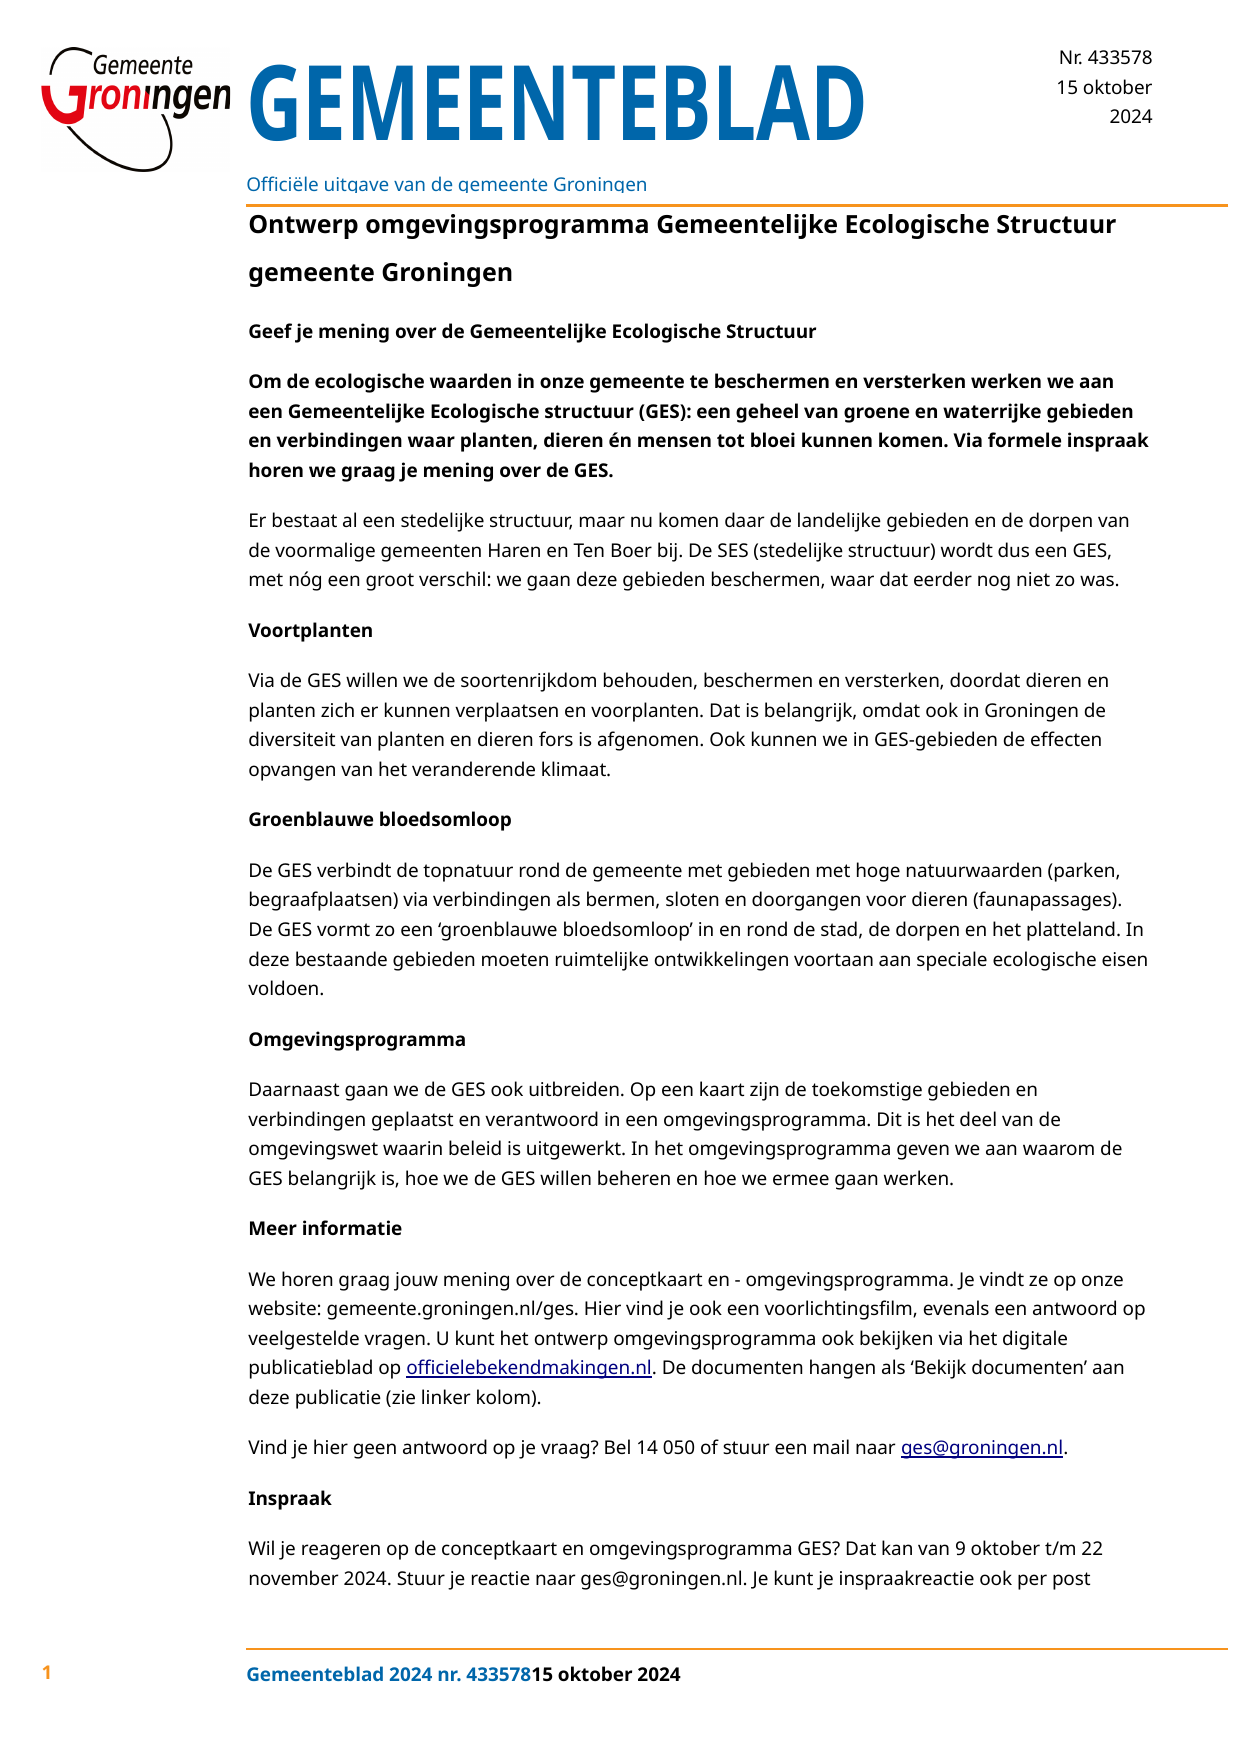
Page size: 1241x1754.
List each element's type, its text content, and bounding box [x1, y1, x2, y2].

text Meer informatie [248, 1215, 1152, 1241]
text Omgevingsprogramma [248, 1026, 1152, 1052]
text Groenblauwe bloedsomloop [248, 807, 1152, 832]
text Ontwerp omgevingsprogramma Gemeentelijke Ecologische Structuur gemeente Groningen [248, 207, 1152, 288]
text Daarnaast gaan we de GES ook uitbreiden. Op een kaart zijn de toekomstige gebieden en verbindingen geplaatst en verantwoord in een omgevingsprogramma. Dit is het deel van de omgevingswet waarin beleid is uitgewerkt. In het omgevingsprogramma geven we aan waarom de GES belangrijk is, hoe we de GES willen beheren en hoe we ermee gaan werken. [248, 1076, 1152, 1191]
picture [41, 47, 231, 172]
text Via de GES willen we de soortenrijkdom behouden, beschermen en versterken, doordat dieren en planten zich er kunnen verplaatsen en voorplanten. Dat is belangrijk, omdat ook in Groningen de diversiteit van planten en dieren fors is afgenomen. Ook kunnen we in GES-gebieden de effecten opvangen van het veranderende klimaat. [248, 667, 1152, 782]
text Er bestaat al een stedelijke structuur, maar nu komen daar de landelijke gebieden en de dorpen van de voormalige gemeenten Haren en Ten Boer bij. De SES (stedelijke structuur) wordt dus een GES, met nóg een groot verschil: we gaan deze gebieden beschermen, waar dat eerder nog niet zo was. [248, 507, 1152, 592]
text Wil je reageren op de conceptkaart en omgevingsprogramma GES? Dat kan van 9 oktober t/m 22 november 2024. Stuur je reactie naar ges@groningen.nl. Je kunt je inspraakreactie ook per post [248, 1535, 1152, 1591]
text Om de ecologische waarden in onze gemeente te beschermen en versterken werken we aan een Gemeentelijke Ecologische structuur (GES): een geheel van groene en waterrijke gebieden en verbindingen waar planten, dieren én mensen tot bloei kunnen komen. Via formele inspraak horen we graag je mening over de GES. [248, 368, 1152, 483]
text We horen graag jouw mening over de conceptkaart en - omgevingsprogramma. Je vindt ze op onze website: gemeente.groningen.nl/ges. Hier vind je ook een voorlichtingsfilm, evenals een antwoord op veelgestelde vragen. U kunt het ontwerp omgevingsprogramma ook bekijken via het digitale publicatieblad op officielebekendmakingen.nl. De documenten hangen als ‘Bekijk documenten’ aan deze publicatie (zie linker kolom). [248, 1266, 1152, 1410]
text De GES verbindt de topnatuur rond de gemeente met gebieden met hoge natuurwaarden (parken, begraafplaatsen) via verbindingen als bermen, sloten en doorgangen voor dieren (faunapassages). De GES vormt zo een ‘groenblauwe bloedsomloop’ in en rond de stad, de dorpen en het platteland. In deze bestaande gebieden moeten ruimtelijke ontwikkelingen voortaan aan speciale ecologische eisen voldoen. [248, 857, 1152, 1001]
text Geef je mening over de Gemeentelijke Ecologische Structuur [248, 318, 1152, 344]
text Vind je hier geen antwoord op je vraag? Bel 14 050 of stuur een mail naar ges@groningen.nl. [248, 1434, 1152, 1460]
text Voortplanten [248, 617, 1152, 643]
text Inspraak [248, 1485, 1152, 1511]
